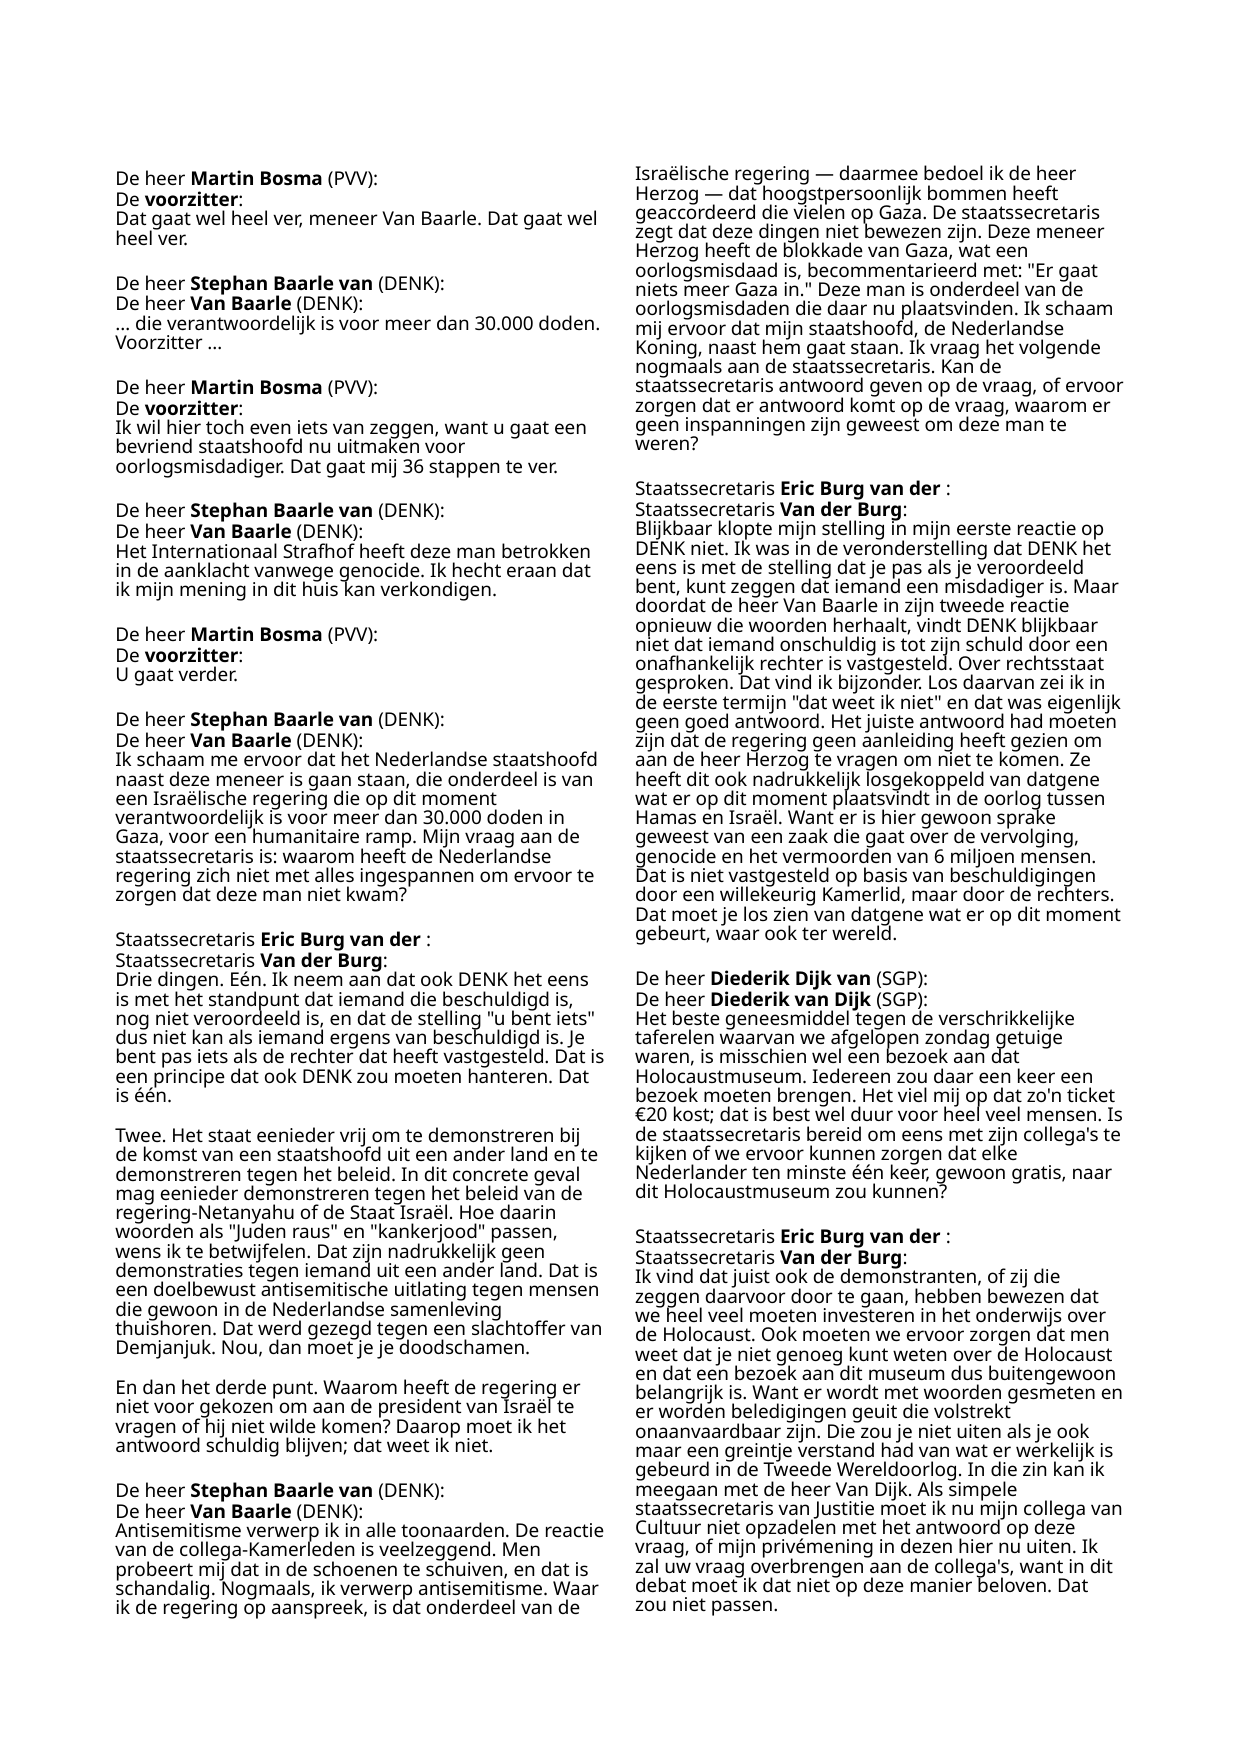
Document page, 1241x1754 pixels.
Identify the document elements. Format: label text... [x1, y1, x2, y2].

text U gaat verder. [115, 666, 605, 686]
text Het Internationaal Strafhof heeft deze man betrokken in de aanklacht vanwege genocide. Ik hecht eraan dat ik mijn mening in dit huis kan verkondigen. [115, 543, 605, 601]
text Staatssecretaris Eric Burg van der : [635, 1223, 1125, 1249]
text De heer Van Baarle (DENK): [115, 295, 605, 315]
text … die verantwoordelijk is voor meer dan 30.000 doden. Voorzitter … [115, 315, 605, 353]
text En dan het derde punt. Waarom heeft de regering er niet voor gekozen om aan de president van Israël te vragen of hij niet wilde komen? Daarop moet ik het antwoord schuldig blijven; dat weet ik niet. [115, 1379, 605, 1456]
text Blijkbaar klopte mijn stelling in mijn eerste reactie op DENK niet. Ik was in de veronderstelling dat DENK het eens is met de stelling dat je pas als je veroordeeld bent, kunt zeggen dat iemand een misdadiger is. Maar doordat de heer Van Baarle in zijn tweede reactie opnieuw die woorden herhaalt, vindt DENK blijkbaar niet dat iemand onschuldig is tot zijn schuld door een onafhankelijk rechter is vastgesteld. Over rechtsstaat gesproken. Dat vind ik bijzonder. Los daarvan zei ik in de eerste termijn "dat weet ik niet" en dat was eigenlijk geen goed antwoord. Het juiste antwoord had moeten zijn dat de regering geen aanleiding heeft gezien om aan de heer Herzog te vragen om niet te komen. Ze heeft dit ook nadrukkelijk losgekoppeld van datgene wat er op dit moment plaatsvindt in de oorlog tussen Hamas en Israël. Want er is hier gewoon sprake geweest van een zaak die gaat over de vervolging, genocide en het vermoorden van 6 miljoen mensen. Dat is niet vastgesteld op basis van beschuldigingen door een willekeurig Kamerlid, maar door de rechters. Dat moet je los zien van datgene wat er op dit moment gebeurt, waar ook ter wereld. [635, 520, 1125, 944]
text De heer Martin Bosma (PVV): [115, 374, 605, 400]
text Ik vind dat juist ook de demonstranten, of zij die zeggen daarvoor door te gaan, hebben bewezen dat we heel veel moeten investeren in het onderwijs over de Holocaust. Ook moeten we ervoor zorgen dat men weet dat je niet genoeg kunt weten over de Holocaust en dat een bezoek aan dit museum dus buitengewoon belangrijk is. Want er wordt met woorden gesmeten en er worden beledigingen geuit die volstrekt onaanvaardbaar zijn. Die zou je niet uiten als je ook maar een greintje verstand had van wat er werkelijk is gebeurd in de Tweede Wereldoorlog. In die zin kan ik meegaan met de heer Van Dijk. Als simpele staatssecretaris van Justitie moet ik nu mijn collega van Cultuur niet opzadelen met het antwoord op deze vraag, of mijn privémening in dezen hier nu uiten. Ik zal uw vraag overbrengen aan de collega's, want in dit debat moet ik dat niet op deze manier beloven. Dat zou niet passen. [635, 1268, 1125, 1615]
text De heer Martin Bosma (PVV): [115, 165, 605, 191]
text De heer Van Baarle (DENK): [115, 1503, 605, 1522]
text De heer Diederik Dijk van (SGP): [635, 965, 1125, 991]
text De heer Diederik van Dijk (SGP): [635, 991, 1125, 1010]
text Staatssecretaris Eric Burg van der : [635, 475, 1125, 501]
text De heer Stephan Baarle van (DENK): [115, 1477, 605, 1503]
text Israëlische regering — daarmee bedoel ik de heer Herzog — dat hoogstpersoonlijk bommen heeft geaccordeerd die vielen op Gaza. De staatssecretaris zegt dat deze dingen niet bewezen zijn. Deze meneer Herzog heeft de blokkade van Gaza, wat een oorlogsmisdaad is, becommentarieerd met: "Er gaat niets meer Gaza in." Deze man is onderdeel van de oorlogsmisdaden die daar nu plaatsvinden. Ik schaam mij ervoor dat mijn staatshoofd, de Nederlandse Koning, naast hem gaat staan. Ik vraag het volgende nogmaals aan de staatssecretaris. Kan de staatssecretaris antwoord geven op de vraag, of ervoor zorgen dat er antwoord komt op de vraag, waarom er geen inspanningen zijn geweest om deze man te weren? [635, 165, 1125, 454]
text Drie dingen. Eén. Ik neem aan dat ook DENK het eens is met het standpunt dat iemand die beschuldigd is, nog niet veroordeeld is, en dat de stelling "u bent iets" dus niet kan als iemand ergens van beschuldigd is. Je bent pas iets als de rechter dat heeft vastgesteld. Dat is een principe dat ook DENK zou moeten hanteren. Dat is één. [115, 971, 605, 1106]
text De voorzitter: [115, 191, 605, 210]
text Staatssecretaris Van der Burg: [635, 1249, 1125, 1268]
text De heer Stephan Baarle van (DENK): [115, 270, 605, 295]
text De voorzitter: [115, 400, 605, 419]
text De voorzitter: [115, 647, 605, 666]
text De heer Stephan Baarle van (DENK): [115, 498, 605, 523]
text De heer Van Baarle (DENK): [115, 523, 605, 543]
text De heer Van Baarle (DENK): [115, 732, 605, 751]
text De heer Stephan Baarle van (DENK): [115, 706, 605, 732]
text Staatssecretaris Van der Burg: [635, 501, 1125, 520]
text Staatssecretaris Eric Burg van der : [115, 926, 605, 952]
text De heer Martin Bosma (PVV): [115, 621, 605, 647]
text Antisemitisme verwerp ik in alle toonaarden. De reactie van de collega-Kamerleden is veelzeggend. Men probeert mij dat in de schoenen te schuiven, en dat is schandalig. Nogmaals, ik verwerp antisemitisme. Waar ik de regering op aanspreek, is dat onderdeel van de [115, 1522, 605, 1618]
text Ik wil hier toch even iets van zeggen, want u gaat een bevriend staatshoofd nu uitmaken voor oorlogsmisdadiger. Dat gaat mij 36 stappen te ver. [115, 419, 605, 477]
text Het beste geneesmiddel tegen de verschrikkelijke taferelen waarvan we afgelopen zondag getuige waren, is misschien wel een bezoek aan dat Holocaustmuseum. Iedereen zou daar een keer een bezoek moeten brengen. Het viel mij op dat zo'n ticket €20 kost; dat is best wel duur voor heel veel mensen. Is de staatssecretaris bereid om eens met zijn collega's te kijken of we ervoor kunnen zorgen dat elke Nederlander ten minste één keer, gewoon gratis, naar dit Holocaustmuseum zou kunnen? [635, 1010, 1125, 1203]
text Dat gaat wel heel ver, meneer Van Baarle. Dat gaat wel heel ver. [115, 210, 605, 249]
text Twee. Het staat eenieder vrij om te demonstreren bij de komst van een staatshoofd uit een ander land en te demonstreren tegen het beleid. In dit concrete geval mag eenieder demonstreren tegen het beleid van de regering-Netanyahu of de Staat Israël. Hoe daarin woorden als "Juden raus" en "kankerjood" passen, wens ik te betwijfelen. Dat zijn nadrukkelijk geen demonstraties tegen iemand uit een ander land. Dat is een doelbewust antisemitische uitlating tegen mensen die gewoon in de Nederlandse samenleving thuishoren. Dat werd gezegd tegen een slachtoffer van Demjanjuk. Nou, dan moet je je doodschamen. [115, 1127, 605, 1358]
text Ik schaam me ervoor dat het Nederlandse staatshoofd naast deze meneer is gaan staan, die onderdeel is van een Israëlische regering die op dit moment verantwoordelijk is voor meer dan 30.000 doden in Gaza, voor een humanitaire ramp. Mijn vraag aan de staatssecretaris is: waarom heeft de Nederlandse regering zich niet met alles ingespannen om ervoor te zorgen dat deze man niet kwam? [115, 751, 605, 906]
text Staatssecretaris Van der Burg: [115, 952, 605, 971]
